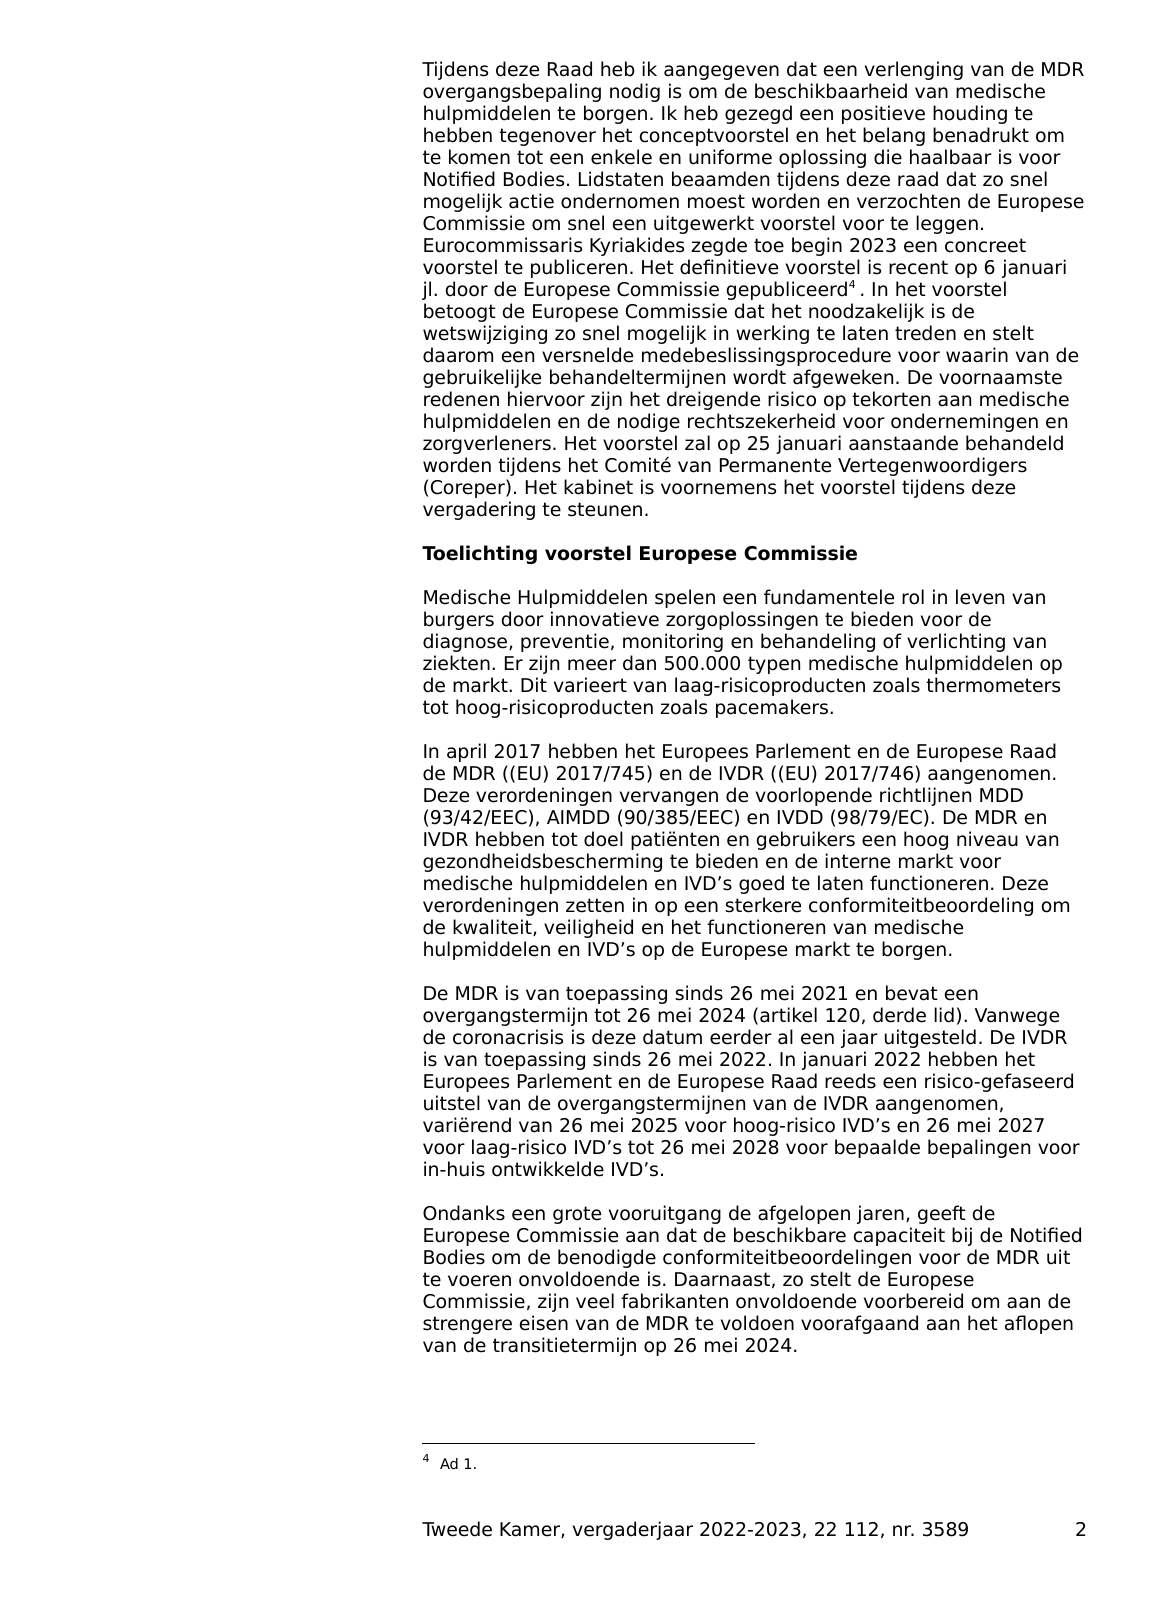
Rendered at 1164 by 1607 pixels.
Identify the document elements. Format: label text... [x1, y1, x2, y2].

text Tijdens deze Raad heb ik aangegeven dat een verlenging van de MDR overgangsbepaling nodig is om de beschikbaarheid van medische hulpmiddelen te borgen. Ik heb gezegd een positieve houding te hebben tegenover het conceptvoorstel en het belang benadrukt om te komen tot een enkele en uniforme oplossing die haalbaar is voor Notified Bodies. Lidstaten beaamden tijdens deze raad dat zo snel mogelijk actie ondernomen moest worden en verzochten de Europese Commissie om snel een uitgewerkt voorstel voor te leggen. Eurocommissaris Kyriakides zegde toe begin 2023 een concreet voorstel te publiceren. Het definitieve voorstel is recent op 6 januari jl. door de Europese Commissie gepubliceerd. In het voorstel betoogt de Europese Commissie dat het noodzakelijk is de wetswijziging zo snel mogelijk in werking te laten treden en stelt daarom een versnelde medebeslissingsprocedure voor waarin van de gebruikelijke behandeltermijnen wordt afgeweken. De voornaamste redenen hiervoor zijn het dreigende risico op tekorten aan medische hulpmiddelen en de nodige rechtszekerheid voor ondernemingen en zorgverleners. Het voorstel zal op 25 januari aanstaande behandeld worden tijdens het Comité van Permanente Vertegenwoordigers (Coreper). Het kabinet is voornemens het voorstel tijdens deze vergadering te steunen. [422, 59, 1087, 521]
text Ondanks een grote vooruitgang de afgelopen jaren, geeft de Europese Commissie aan dat de beschikbare capaciteit bij de Notified Bodies om de benodigde conformiteitbeoordelingen voor de MDR uit te voeren onvoldoende is. Daarnaast, zo stelt de Europese Commissie, zijn veel fabrikanten onvoldoende voorbereid om aan de strengere eisen van de MDR te voldoen voorafgaand aan het aflopen van de transitietermijn op 26 mei 2024. [422, 1203, 1087, 1357]
text Medische Hulpmiddelen spelen een fundamentele rol in leven van burgers door innovatieve zorgoplossingen te bieden voor de diagnose, preventie, monitoring en behandeling of verlichting van ziekten. Er zijn meer dan 500.000 typen medische hulpmiddelen op de markt. Dit varieert van laag-risicoproducten zoals thermometers tot hoog-risicoproducten zoals pacemakers. [422, 587, 1087, 719]
text De MDR is van toepassing sinds 26 mei 2021 en bevat een overgangstermijn tot 26 mei 2024 (artikel 120, derde lid). Vanwege de coronacrisis is deze datum eerder al een jaar uitgesteld. De IVDR is van toepassing sinds 26 mei 2022. In januari 2022 hebben het Europees Parlement en de Europese Raad reeds een risico-gefaseerd uitstel van de overgangstermijnen van de IVDR aangenomen, variërend van 26 mei 2025 voor hoog-risico IVD’s en 26 mei 2027 voor laag-risico IVD’s tot 26 mei 2028 voor bepaalde bepalingen voor in-huis ontwikkelde IVD’s. [422, 983, 1087, 1181]
subtitle Toelichting voorstel Europese Commissie [422, 543, 1087, 565]
text Ad 1. [422, 1452, 1087, 1474]
text In april 2017 hebben het Europees Parlement en de Europese Raad de MDR ((EU) 2017/745) en de IVDR ((EU) 2017/746) aangenomen. Deze verordeningen vervangen de voorlopende richtlijnen MDD (93/42/EEC), AIMDD (90/385/EEC) en IVDD (98/79/EC). De MDR en IVDR hebben tot doel patiënten en gebruikers een hoog niveau van gezondheidsbescherming te bieden en de interne markt voor medische hulpmiddelen en IVD’s goed te laten functioneren. Deze verordeningen zetten in op een sterkere conformiteitbeoordeling om de kwaliteit, veiligheid en het functioneren van medische hulpmiddelen en IVD’s op de Europese markt te borgen. [422, 741, 1087, 961]
